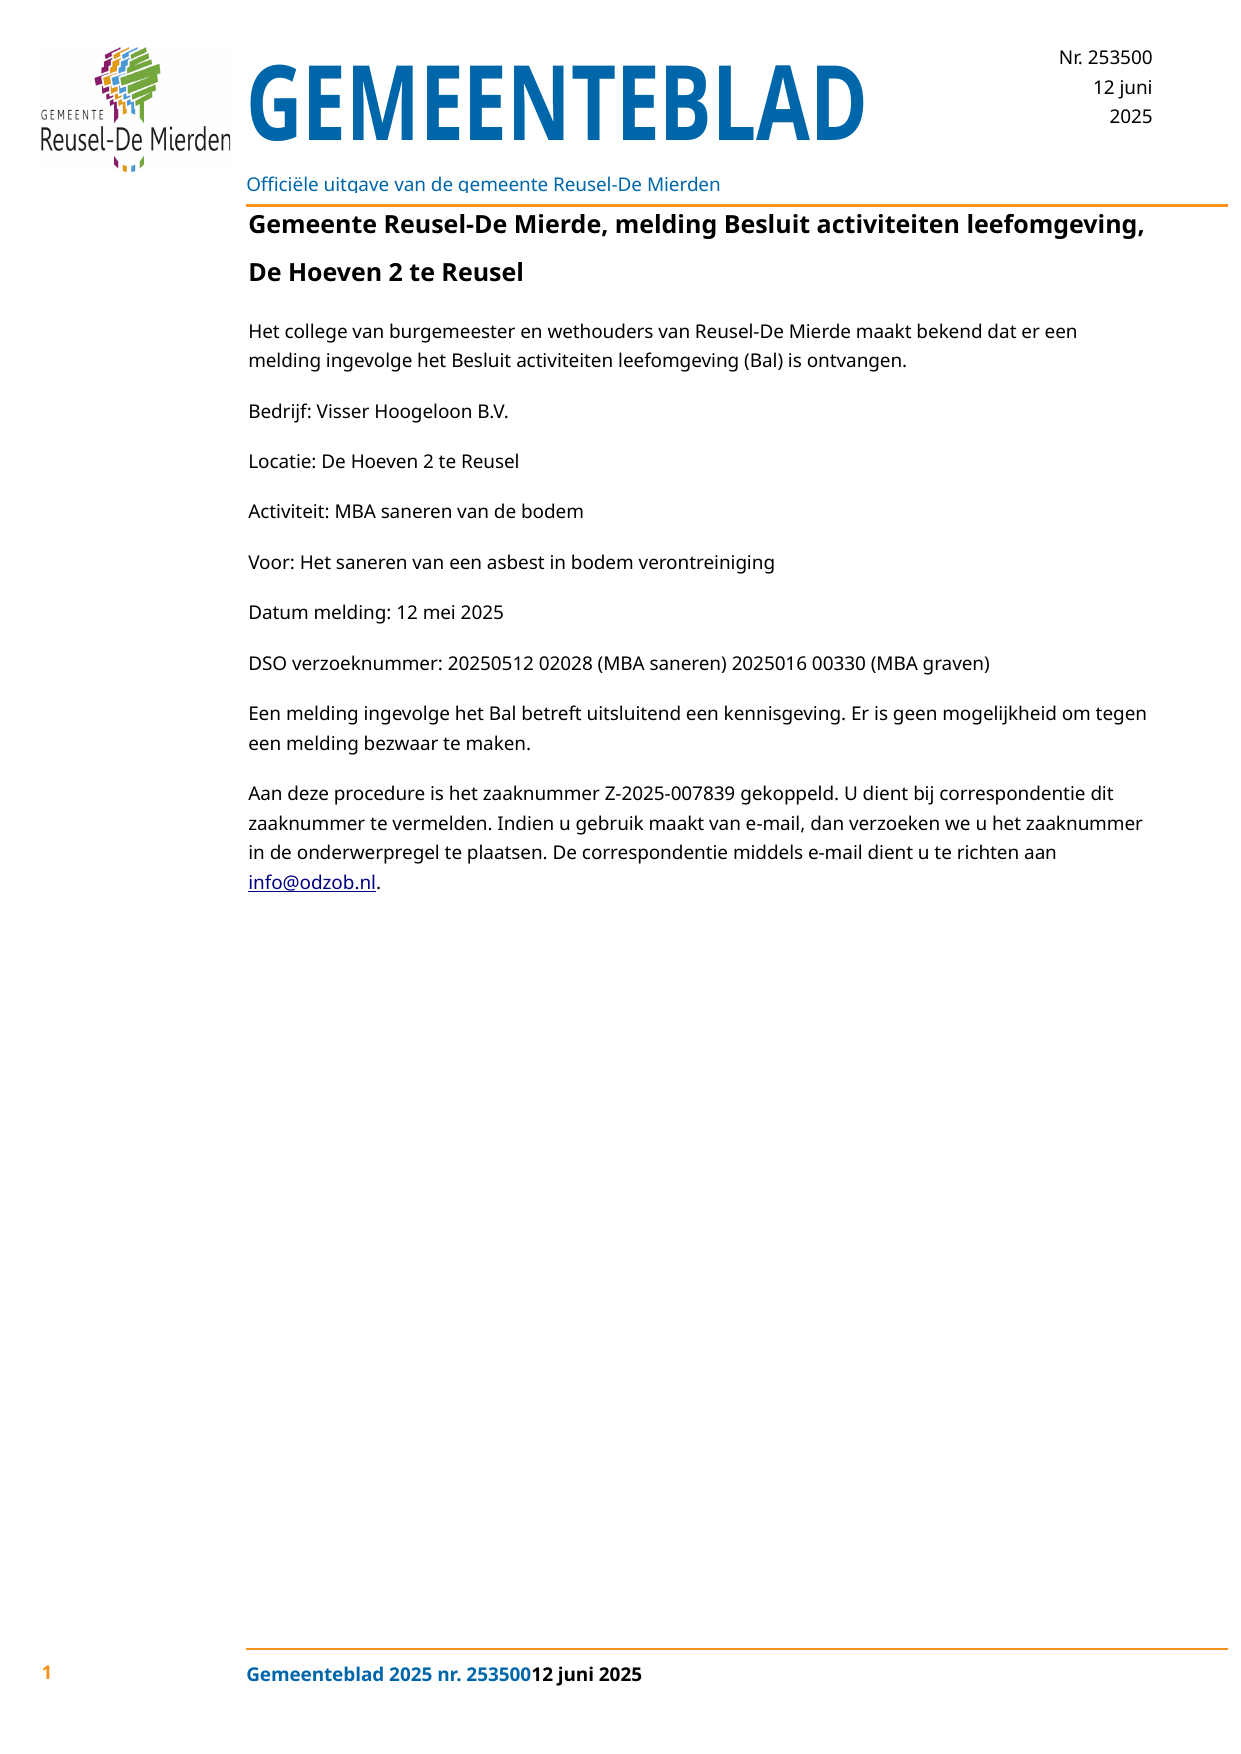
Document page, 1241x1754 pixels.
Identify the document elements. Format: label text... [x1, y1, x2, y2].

text Aan deze procedure is het zaaknummer Z-2025-007839 gekoppeld. U dient bij correspondentie dit zaaknummer te vermelden. Indien u gebruik maakt van e-mail, dan verzoeken we u het zaaknummer in de onderwerpregel te plaatsen. De correspondentie middels e-mail dient u te richten aan info@odzob.nl. [248, 780, 1152, 895]
text Locatie: De Hoeven 2 te Reusel [248, 448, 1152, 474]
text Een melding ingevolge het Bal betreft uitsluitend een kennisgeving. Er is geen mogelijkheid om tegen een melding bezwaar te maken. [248, 700, 1152, 756]
text DSO verzoeknummer: 20250512 02028 (MBA saneren) 2025016 00330 (MBA graven) [248, 650, 1152, 676]
text Voor: Het saneren van een asbest in bodem verontreiniging [248, 549, 1152, 575]
text Activiteit: MBA saneren van de bodem [248, 499, 1152, 524]
picture [41, 47, 231, 172]
text Datum melding: 12 mei 2025 [248, 599, 1152, 625]
text Bedrijf: Visser Hoogeloon B.V. [248, 398, 1152, 424]
text Gemeente Reusel-De Mierde, melding Besluit activiteiten leefomgeving, De Hoeven 2 te Reusel [248, 207, 1152, 288]
text Het college van burgemeester en wethouders van Reusel-De Mierde maakt bekend dat er een melding ingevolge het Besluit activiteiten leefomgeving (Bal) is ontvangen. [248, 318, 1152, 373]
